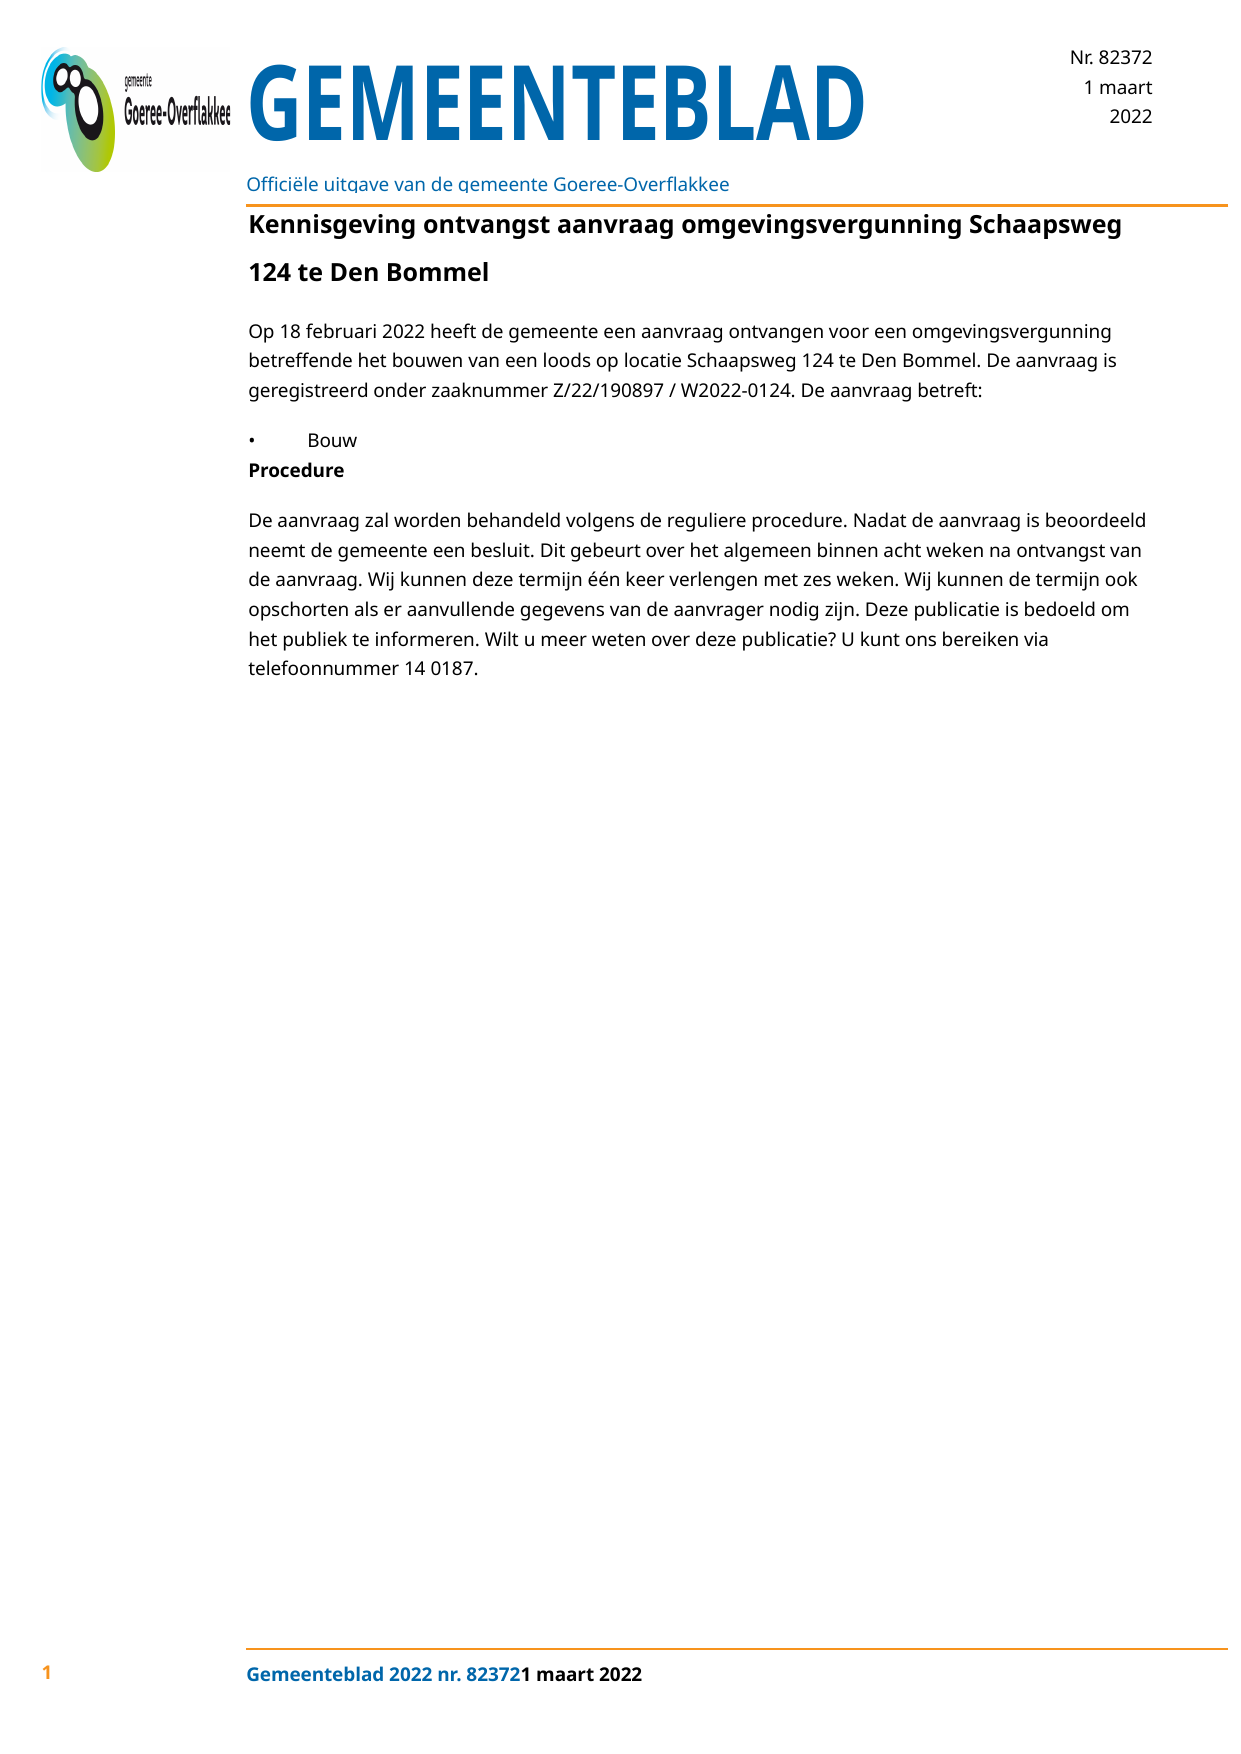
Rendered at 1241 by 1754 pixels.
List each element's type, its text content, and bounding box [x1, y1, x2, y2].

text Procedure [248, 457, 1152, 483]
list Bouw [248, 427, 1152, 453]
picture [41, 47, 231, 172]
text Kennisgeving ontvangst aanvraag omgevingsvergunning Schaapsweg 124 te Den Bommel [248, 207, 1152, 288]
text De aanvraag zal worden behandeld volgens de reguliere procedure. Nadat de aanvraag is beoordeeld neemt de gemeente een besluit. Dit gebeurt over het algemeen binnen acht weken na ontvangst van de aanvraag. Wij kunnen deze termijn één keer verlengen met zes weken. Wij kunnen de termijn ook opschorten als er aanvullende gegevens van de aanvrager nodig zijn. Deze publicatie is bedoeld om het publiek te informeren. Wilt u meer weten over deze publicatie? U kunt ons bereiken via telefoonnummer 14 0187. [248, 507, 1152, 681]
text Op 18 februari 2022 heeft de gemeente een aanvraag ontvangen voor een omgevingsvergunning betreffende het bouwen van een loods op locatie Schaapsweg 124 te Den Bommel. De aanvraag is geregistreerd onder zaaknummer Z/22/190897 / W2022-0124. De aanvraag betreft: [248, 318, 1152, 403]
